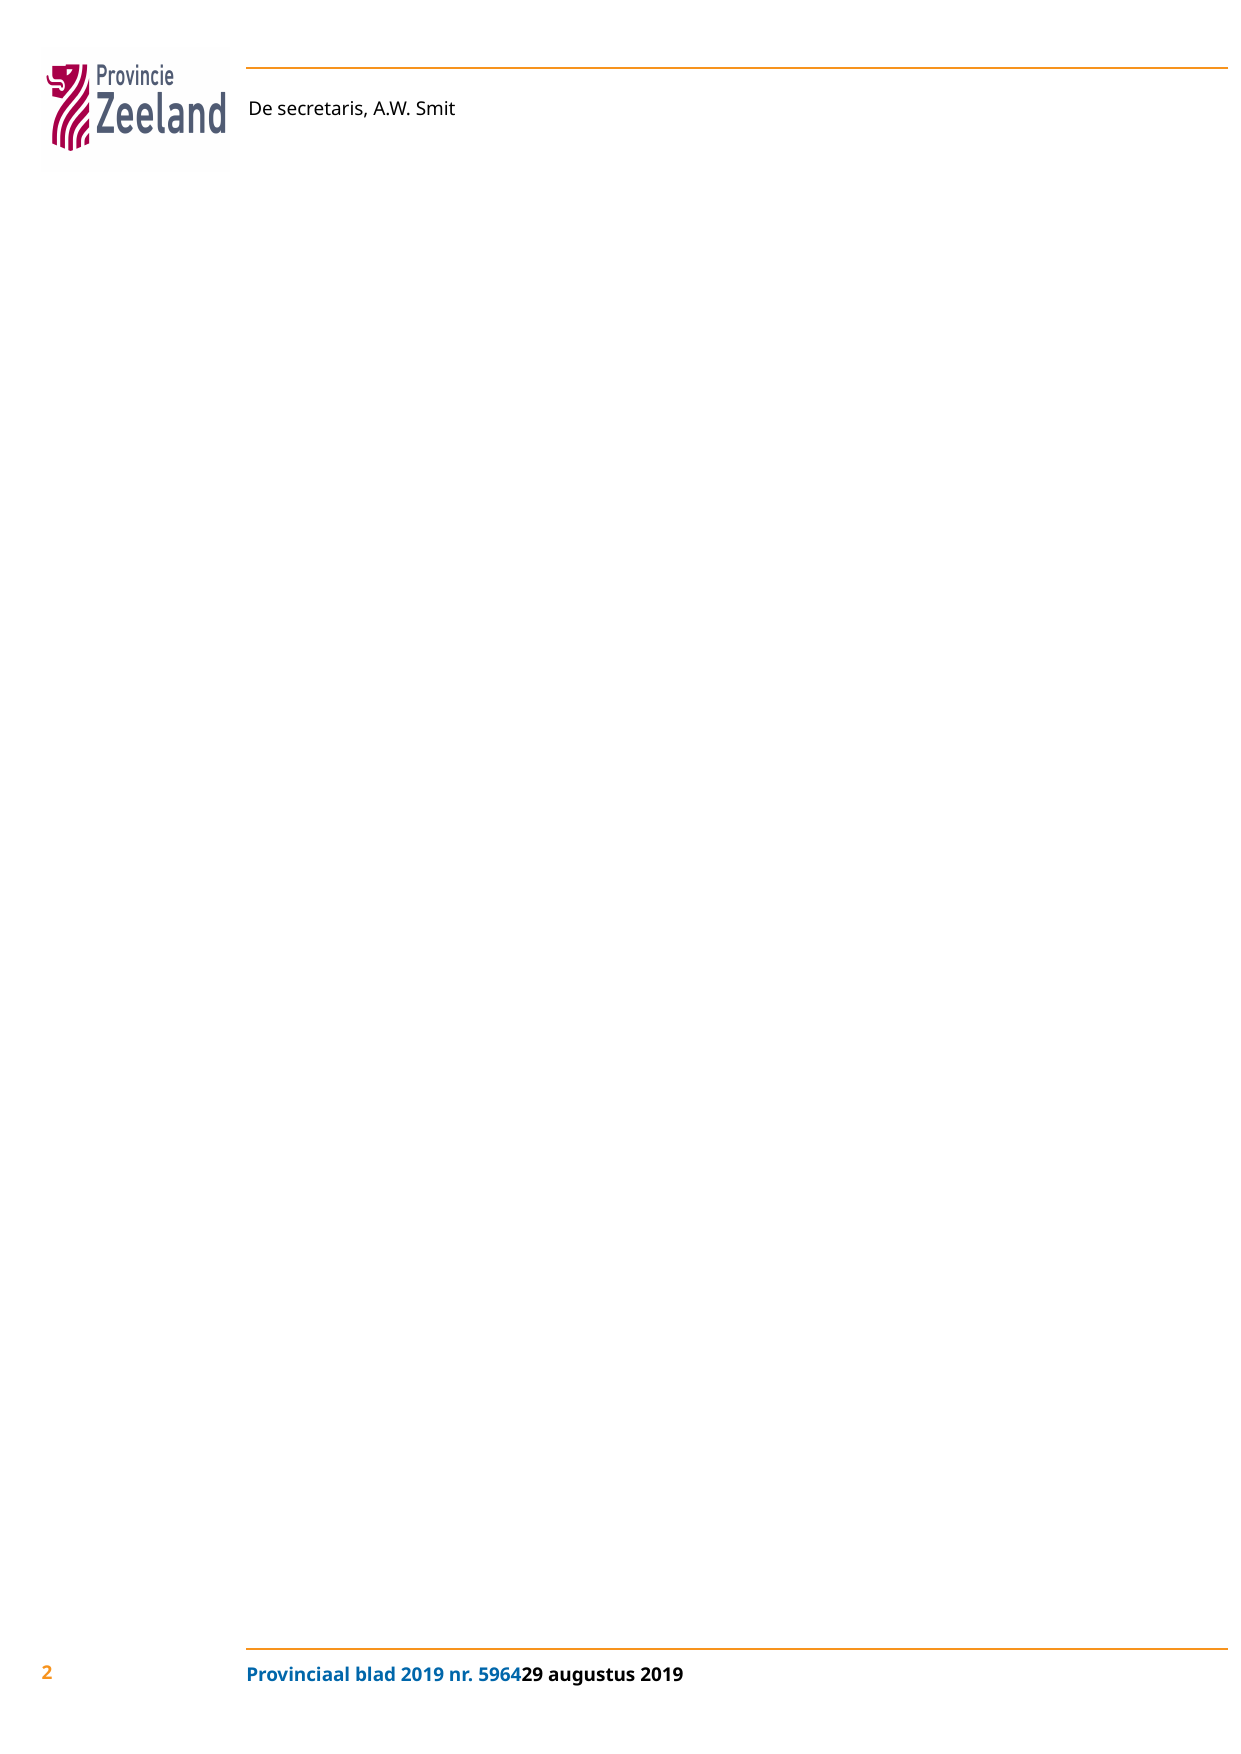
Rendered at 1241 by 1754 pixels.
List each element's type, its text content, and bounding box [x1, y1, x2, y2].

picture [41, 47, 231, 172]
text De secretaris, A.W. Smit [248, 95, 1152, 121]
